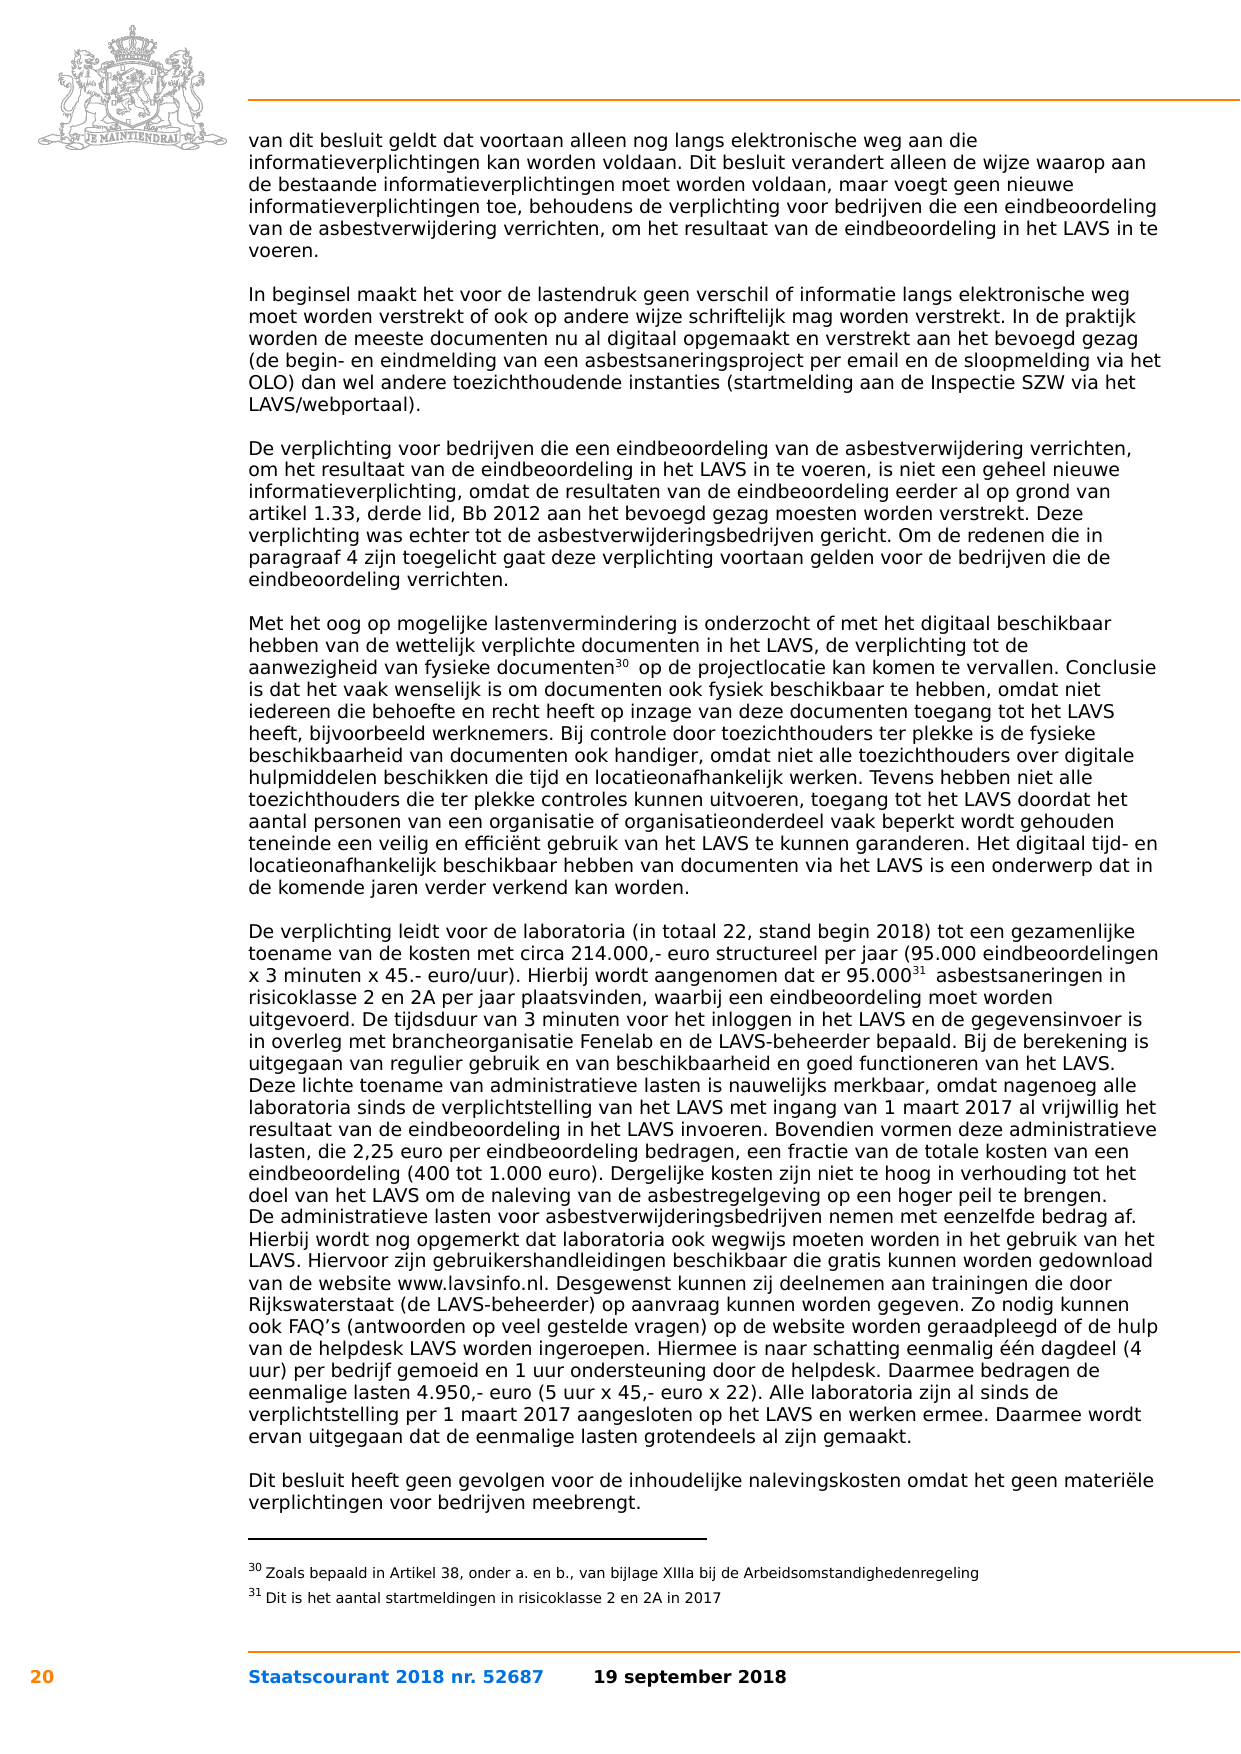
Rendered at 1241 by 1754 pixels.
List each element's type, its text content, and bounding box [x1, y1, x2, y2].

text In beginsel maakt het voor de lastendruk geen verschil of informatie langs elektronische weg moet worden verstrekt of ook op andere wijze schriftelijk mag worden verstrekt. In de praktijk worden de meeste documenten nu al digitaal opgemaakt en verstrekt aan het bevoegd gezag (de begin- en eindmelding van een asbestsaneringsproject per email en de sloopmelding via het OLO) dan wel andere toezichthoudende instanties (startmelding aan de Inspectie SZW via het LAVS/webportaal). [248, 284, 1163, 416]
text Hierbij wordt nog opgemerkt dat laboratoria ook wegwijs moeten worden in het gebruik van het LAVS. Hiervoor zijn gebruikershandleidingen beschikbaar die gratis kunnen worden gedownload van de website www.lavsinfo.nl. Desgewenst kunnen zij deelnemen aan trainingen die door Rijkswaterstaat (de LAVS-beheerder) op aanvraag kunnen worden gegeven. Zo nodig kunnen ook FAQ’s (antwoorden op veel gestelde vragen) op de website worden geraadpleegd of de hulp van de helpdesk LAVS worden ingeroepen. Hiermee is naar schatting eenmalig één dagdeel (4 uur) per bedrijf gemoeid en 1 uur ondersteuning door de helpdesk. Daarmee bedragen de eenmalige lasten 4.950,- euro (5 uur x 45,- euro x 22). Alle laboratoria zijn al sinds de verplichtstelling per 1 maart 2017 aangesloten op het LAVS en werken ermee. Daarmee wordt ervan uitgegaan dat de eenmalige lasten grotendeels al zijn gemaakt. [248, 1228, 1163, 1448]
text van dit besluit geldt dat voortaan alleen nog langs elektronische weg aan die informatieverplichtingen kan worden voldaan. Dit besluit verandert alleen de wijze waarop aan de bestaande informatieverplichtingen moet worden voldaan, maar voegt geen nieuwe informatieverplichtingen toe, behoudens de verplichting voor bedrijven die een eindbeoordeling van de asbestverwijdering verrichten, om het resultaat van de eindbeoordeling in het LAVS in te voeren. [248, 130, 1163, 262]
text Dit besluit heeft geen gevolgen voor de inhoudelijke nalevingskosten omdat het geen materiële verplichtingen voor bedrijven meebrengt. [248, 1470, 1163, 1514]
text De verplichting voor bedrijven die een eindbeoordeling van de asbestverwijdering verrichten, om het resultaat van de eindbeoordeling in het LAVS in te voeren, is niet een geheel nieuwe informatieverplichting, omdat de resultaten van de eindbeoordeling eerder al op grond van artikel 1.33, derde lid, Bb 2012 aan het bevoegd gezag moesten worden verstrekt. Deze verplichting was echter tot de asbestverwijderingsbedrijven gericht. Om de redenen die in paragraaf 4 zijn toegelicht gaat deze verplichting voortaan gelden voor de bedrijven die de eindbeoordeling verrichten. [248, 437, 1163, 591]
text Met het oog op mogelijke lastenvermindering is onderzocht of met het digitaal beschikbaar hebben van de wettelijk verplichte documenten in het LAVS, de verplichting tot de aanwezigheid van fysieke documenten op de projectlocatie kan komen te vervallen. Conclusie is dat het vaak wenselijk is om documenten ook fysiek beschikbaar te hebben, omdat niet iedereen die behoefte en recht heeft op inzage van deze documenten toegang tot het LAVS heeft, bijvoorbeeld werknemers. Bij controle door toezichthouders ter plekke is de fysieke beschikbaarheid van documenten ook handiger, omdat niet alle toezichthouders over digitale hulpmiddelen beschikken die tijd en locatieonafhankelijk werken. Tevens hebben niet alle toezichthouders die ter plekke controles kunnen uitvoeren, toegang tot het LAVS doordat het aantal personen van een organisatie of organisatieonderdeel vaak beperkt wordt gehouden teneinde een veilig en efficiënt gebruik van het LAVS te kunnen garanderen. Het digitaal tijd- en locatieonafhankelijk beschikbaar hebben van documenten via het LAVS is een onderwerp dat in de komende jaren verder verkend kan worden. [248, 613, 1163, 899]
text Dit is het aantal startmeldingen in risicoklasse 2 en 2A in 2017 [248, 1586, 1163, 1608]
text De verplichting leidt voor de laboratoria (in totaal 22, stand begin 2018) tot een gezamenlijke toename van de kosten met circa 214.000,- euro structureel per jaar (95.000 eindbeoordelingen x 3 minuten x 45.- euro/uur). Hierbij wordt aangenomen dat er 95.000 asbestsaneringen in risicoklasse 2 en 2A per jaar plaatsvinden, waarbij een eindbeoordeling moet worden uitgevoerd. De tijdsduur van 3 minuten voor het inloggen in het LAVS en de gegevensinvoer is in overleg met brancheorganisatie Fenelab en de LAVS-beheerder bepaald. Bij de berekening is uitgegaan van regulier gebruik en van beschikbaarheid en goed functioneren van het LAVS. Deze lichte toename van administratieve lasten is nauwelijks merkbaar, omdat nagenoeg alle laboratoria sinds de verplichtstelling van het LAVS met ingang van 1 maart 2017 al vrijwillig het resultaat van de eindbeoordeling in het LAVS invoeren. Bovendien vormen deze administratieve lasten, die 2,25 euro per eindbeoordeling bedragen, een fractie van de totale kosten van een eindbeoordeling (400 tot 1.000 euro). Dergelijke kosten zijn niet te hoog in verhouding tot het doel van het LAVS om de naleving van de asbestregelgeving op een hoger peil te brengen. [248, 921, 1163, 1206]
text Zoals bepaald in Artikel 38, onder a. en b., van bijlage XIIIa bij de Arbeidsomstandighedenregeling [248, 1561, 1163, 1583]
text De administratieve lasten voor asbestverwijderingsbedrijven nemen met eenzelfde bedrag af. [248, 1206, 1163, 1228]
picture [38, 25, 227, 150]
